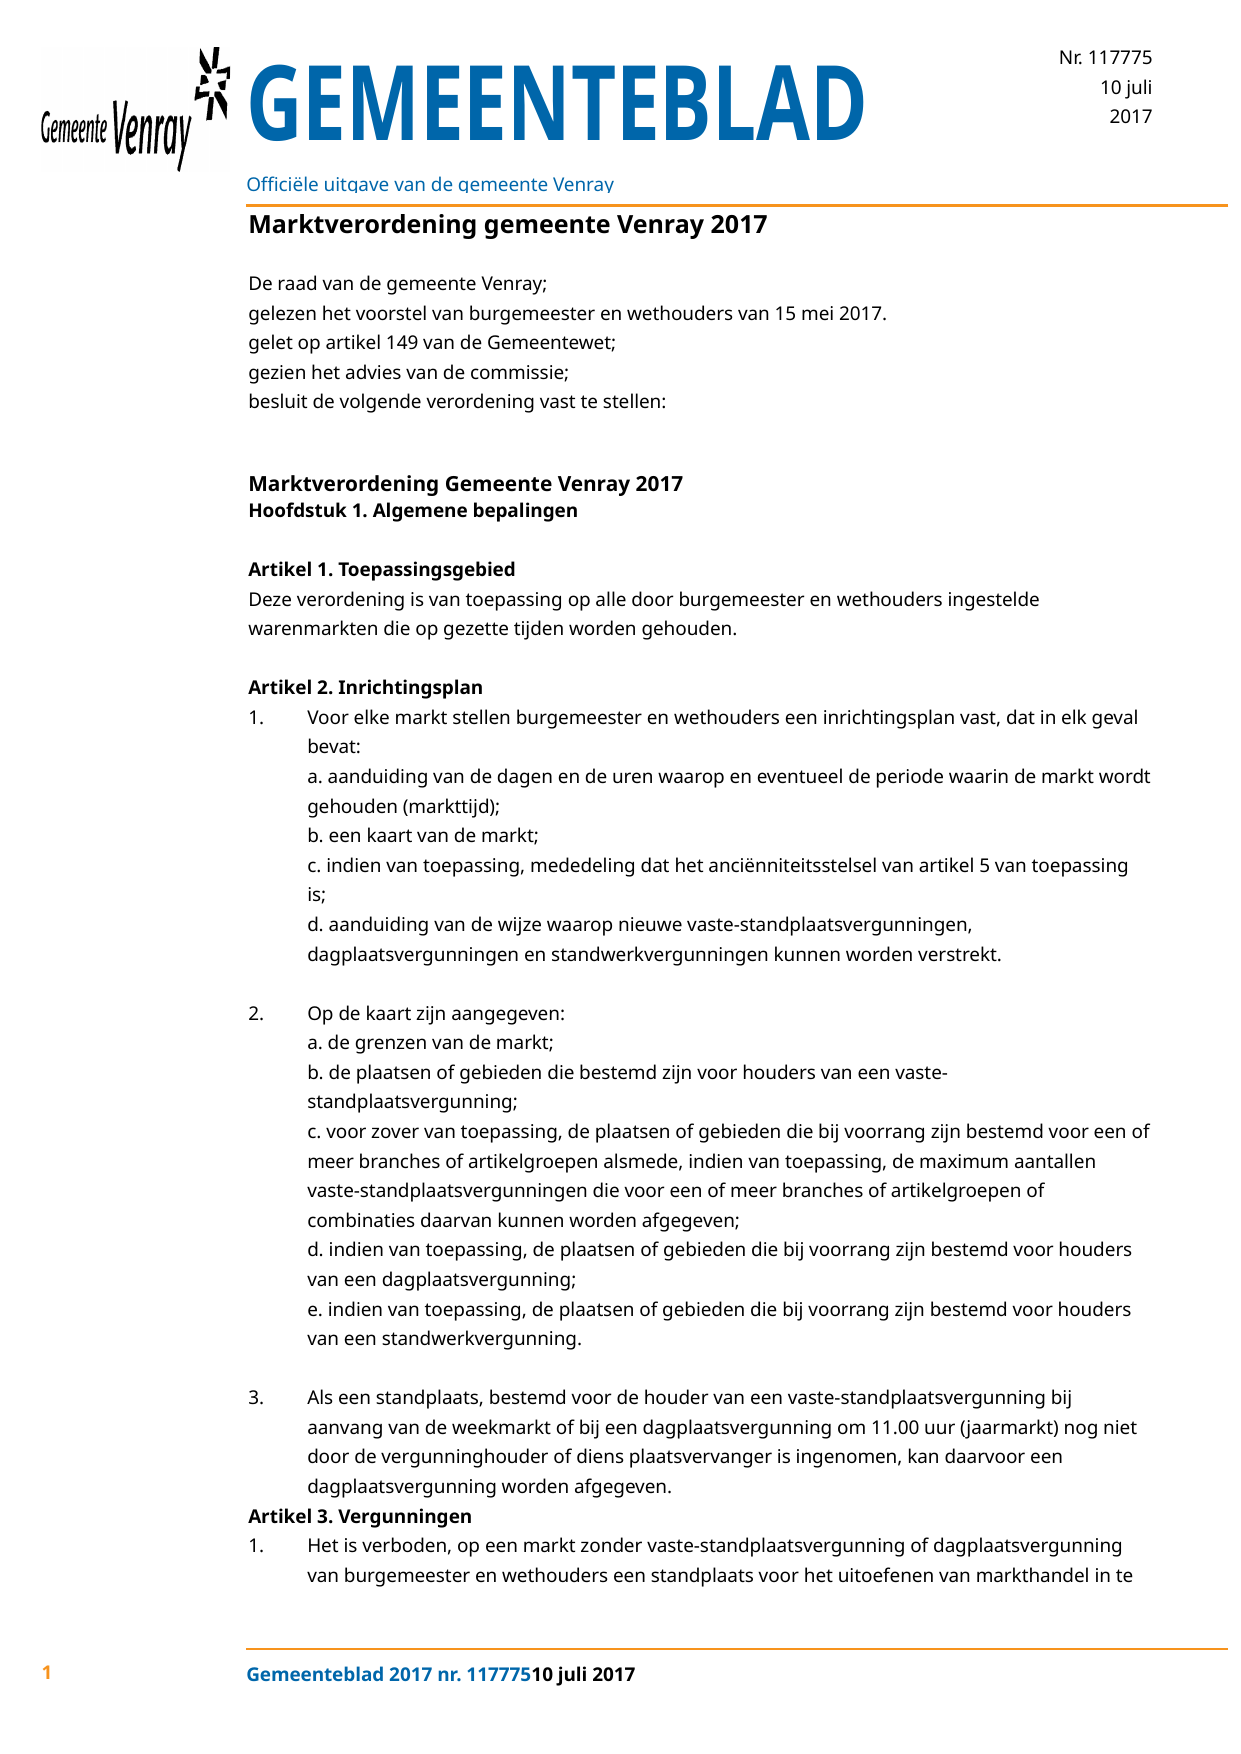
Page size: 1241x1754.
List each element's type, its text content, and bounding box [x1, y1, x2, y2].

list a. de grenzen van de markt; [248, 1029, 1152, 1055]
list b. de plaatsen of gebieden die bestemd zijn voor houders van een vaste-standplaatsvergunning; [248, 1059, 1152, 1114]
list e. indien van toepassing, de plaatsen of gebieden die bij voorrang zijn bestemd voor houders van een standwerkvergunning. [248, 1296, 1152, 1351]
text gelezen het voorstel van burgemeester en wethouders van 15 mei 2017. [248, 300, 1152, 326]
list c. voor zover van toepassing, de plaatsen of gebieden die bij voorrang zijn bestemd voor een of meer branches of artikelgroepen alsmede, indien van toepassing, de maximum aantallen vaste-standplaatsvergunningen die voor een of meer branches of artikelgroepen of combinaties daarvan kunnen worden afgegeven; [248, 1118, 1152, 1233]
list d. indien van toepassing, de plaatsen of gebieden die bij voorrang zijn bestemd voor houders van een dagplaatsvergunning; [248, 1237, 1152, 1292]
list a. aanduiding van de dagen en de uren waarop en eventueel de periode waarin de markt wordt gehouden (markttijd); [248, 763, 1152, 819]
text Marktverordening gemeente Venray 2017 [248, 207, 1152, 241]
list d. aanduiding van de wijze waarop nieuwe vaste-standplaatsvergunningen, dagplaatsvergunningen en standwerkvergunningen kunnen worden verstrekt. [248, 911, 1152, 967]
list b. een kaart van de markt; [248, 822, 1152, 848]
list Als een standplaats, bestemd voor de houder van een vaste-standplaatsvergunning bij aanvang van de weekmarkt of bij een dagplaatsvergunning om 11.00 uur (jaarmarkt) nog niet door de vergunninghouder of diens plaatsvervanger is ingenomen, kan daarvoor een dagplaatsvergunning worden afgegeven. [248, 1384, 1152, 1499]
text Artikel 2. Inrichtingsplan [248, 674, 1152, 700]
text Hoofdstuk 1. Algemene bepalingen [248, 497, 1152, 523]
list Voor elke markt stellen burgemeester en wethouders een inrichtingsplan vast, dat in elk geval bevat: [248, 704, 1152, 759]
text Artikel 3. Vergunningen [248, 1503, 1152, 1529]
text De raad van de gemeente Venray; [248, 270, 1152, 296]
text Marktverordening Gemeente Venray 2017 [248, 469, 1152, 497]
list c. indien van toepassing, mededeling dat het anciënniteitsstelsel van artikel 5 van toepassing is; [248, 852, 1152, 907]
text gezien het advies van de commissie; [248, 359, 1152, 385]
picture [41, 47, 231, 172]
text gelet op artikel 149 van de Gemeentewet; [248, 329, 1152, 355]
text Artikel 1. Toepassingsgebied [248, 556, 1152, 582]
list Op de kaart zijn aangegeven: [248, 1000, 1152, 1026]
text Deze verordening is van toepassing op alle door burgemeester en wethouders ingestelde warenmarkten die op gezette tijden worden gehouden. [248, 586, 1152, 641]
list Het is verboden, op een markt zonder vaste-standplaatsvergunning of dagplaatsvergunning van burgemeester en wethouders een standplaats voor het uitoefenen van markthandel in te [248, 1532, 1152, 1588]
text besluit de volgende verordening vast te stellen: [248, 389, 1152, 414]
